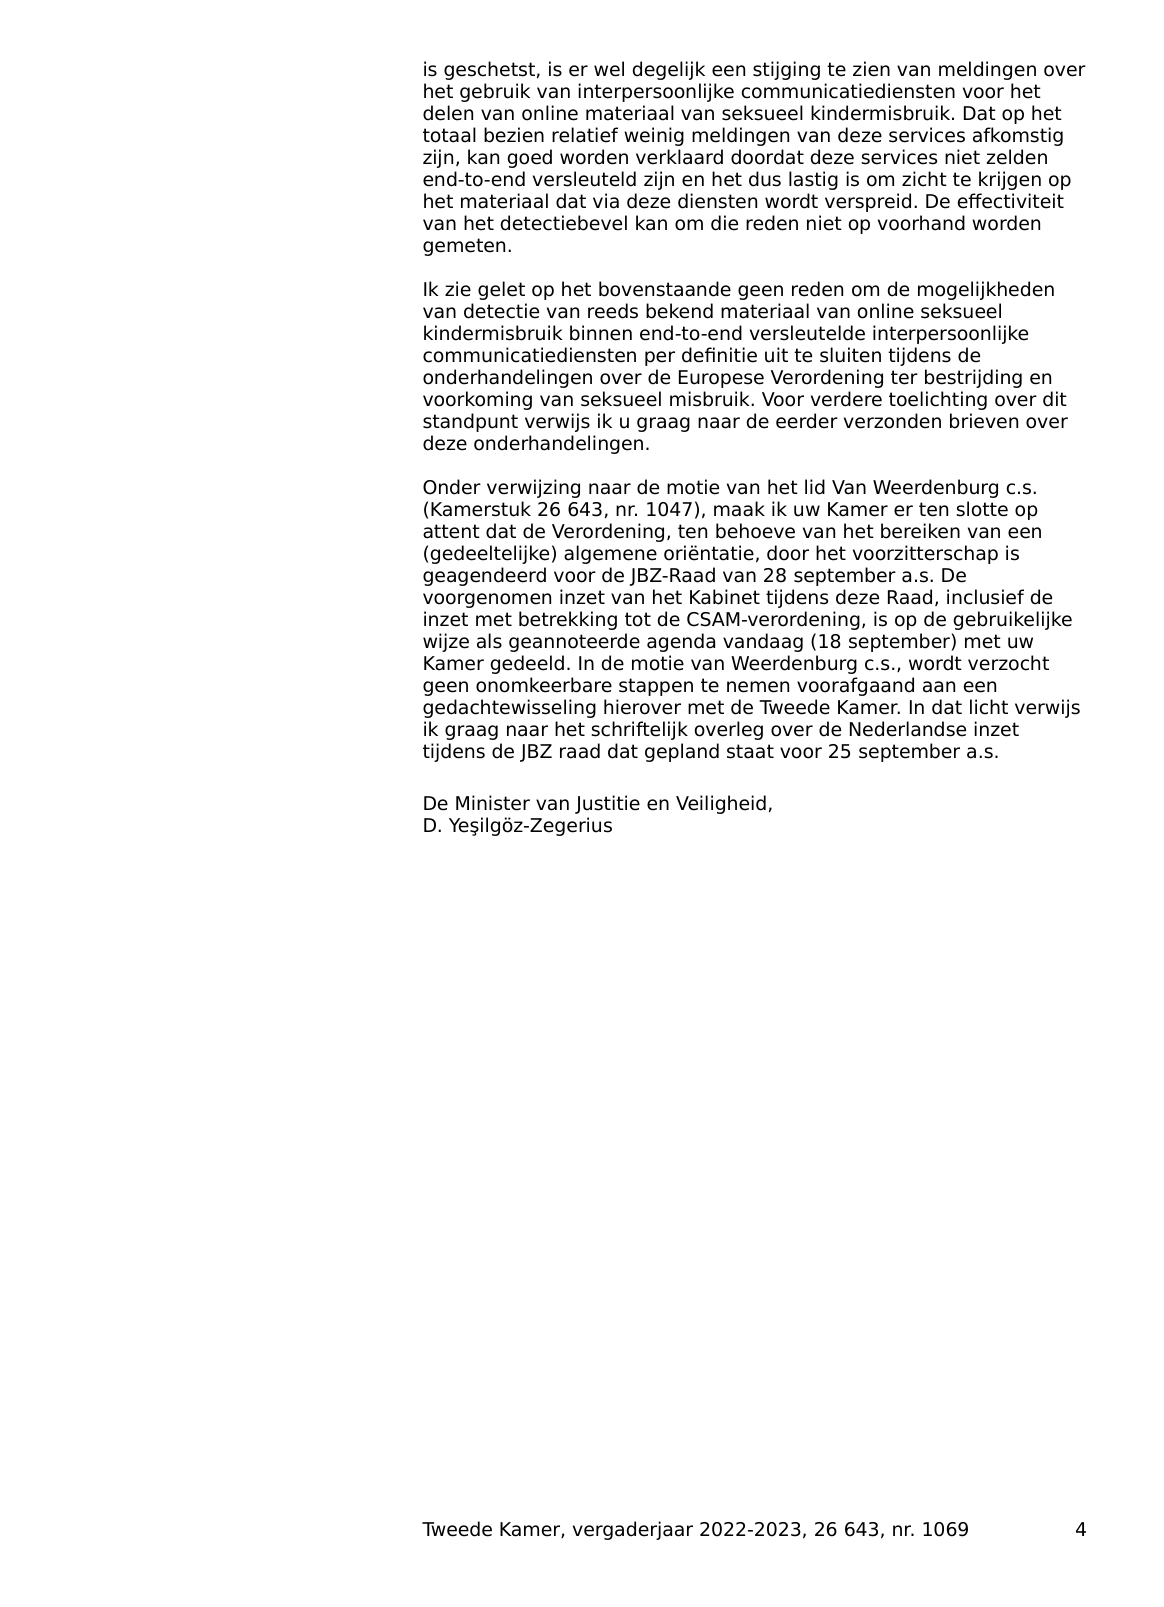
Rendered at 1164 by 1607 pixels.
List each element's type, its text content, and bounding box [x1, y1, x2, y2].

text Onder verwijzing naar de motie van het lid Van Weerdenburg c.s. (Kamerstuk 26 643, nr. 1047), maak ik uw Kamer er ten slotte op attent dat de Verordening, ten behoeve van het bereiken van een (gedeeltelijke) algemene oriëntatie, door het voorzitterschap is geagendeerd voor de JBZ-Raad van 28 september a.s. De voorgenomen inzet van het Kabinet tijdens deze Raad, inclusief de inzet met betrekking tot de CSAM-verordening, is op de gebruikelijke wijze als geannoteerde agenda vandaag (18 september) met uw Kamer gedeeld. In de motie van Weerdenburg c.s., wordt verzocht geen onomkeerbare stappen te nemen voorafgaand aan een gedachtewisseling hierover met de Tweede Kamer. In dat licht verwijs ik graag naar het schriftelijk overleg over de Nederlandse inzet tijdens de JBZ raad dat gepland staat voor 25 september a.s. [422, 477, 1087, 763]
text De Minister van Justitie en Veiligheid, D. Yeşilgöz-Zegerius [422, 793, 1087, 837]
text is geschetst, is er wel degelijk een stijging te zien van meldingen over het gebruik van interpersoonlijke communicatiediensten voor het delen van online materiaal van seksueel kindermisbruik. Dat op het totaal bezien relatief weinig meldingen van deze services afkomstig zijn, kan goed worden verklaard doordat deze services niet zelden end-to-end versleuteld zijn en het dus lastig is om zicht te krijgen op het materiaal dat via deze diensten wordt verspreid. De effectiviteit van het detectiebevel kan om die reden niet op voorhand worden gemeten. [422, 59, 1087, 257]
text Ik zie gelet op het bovenstaande geen reden om de mogelijkheden van detectie van reeds bekend materiaal van online seksueel kindermisbruik binnen end-to-end versleutelde interpersoonlijke communicatiediensten per definitie uit te sluiten tijdens de onderhandelingen over de Europese Verordening ter bestrijding en voorkoming van seksueel misbruik. Voor verdere toelichting over dit standpunt verwijs ik u graag naar de eerder verzonden brieven over deze onderhandelingen. [422, 279, 1087, 455]
